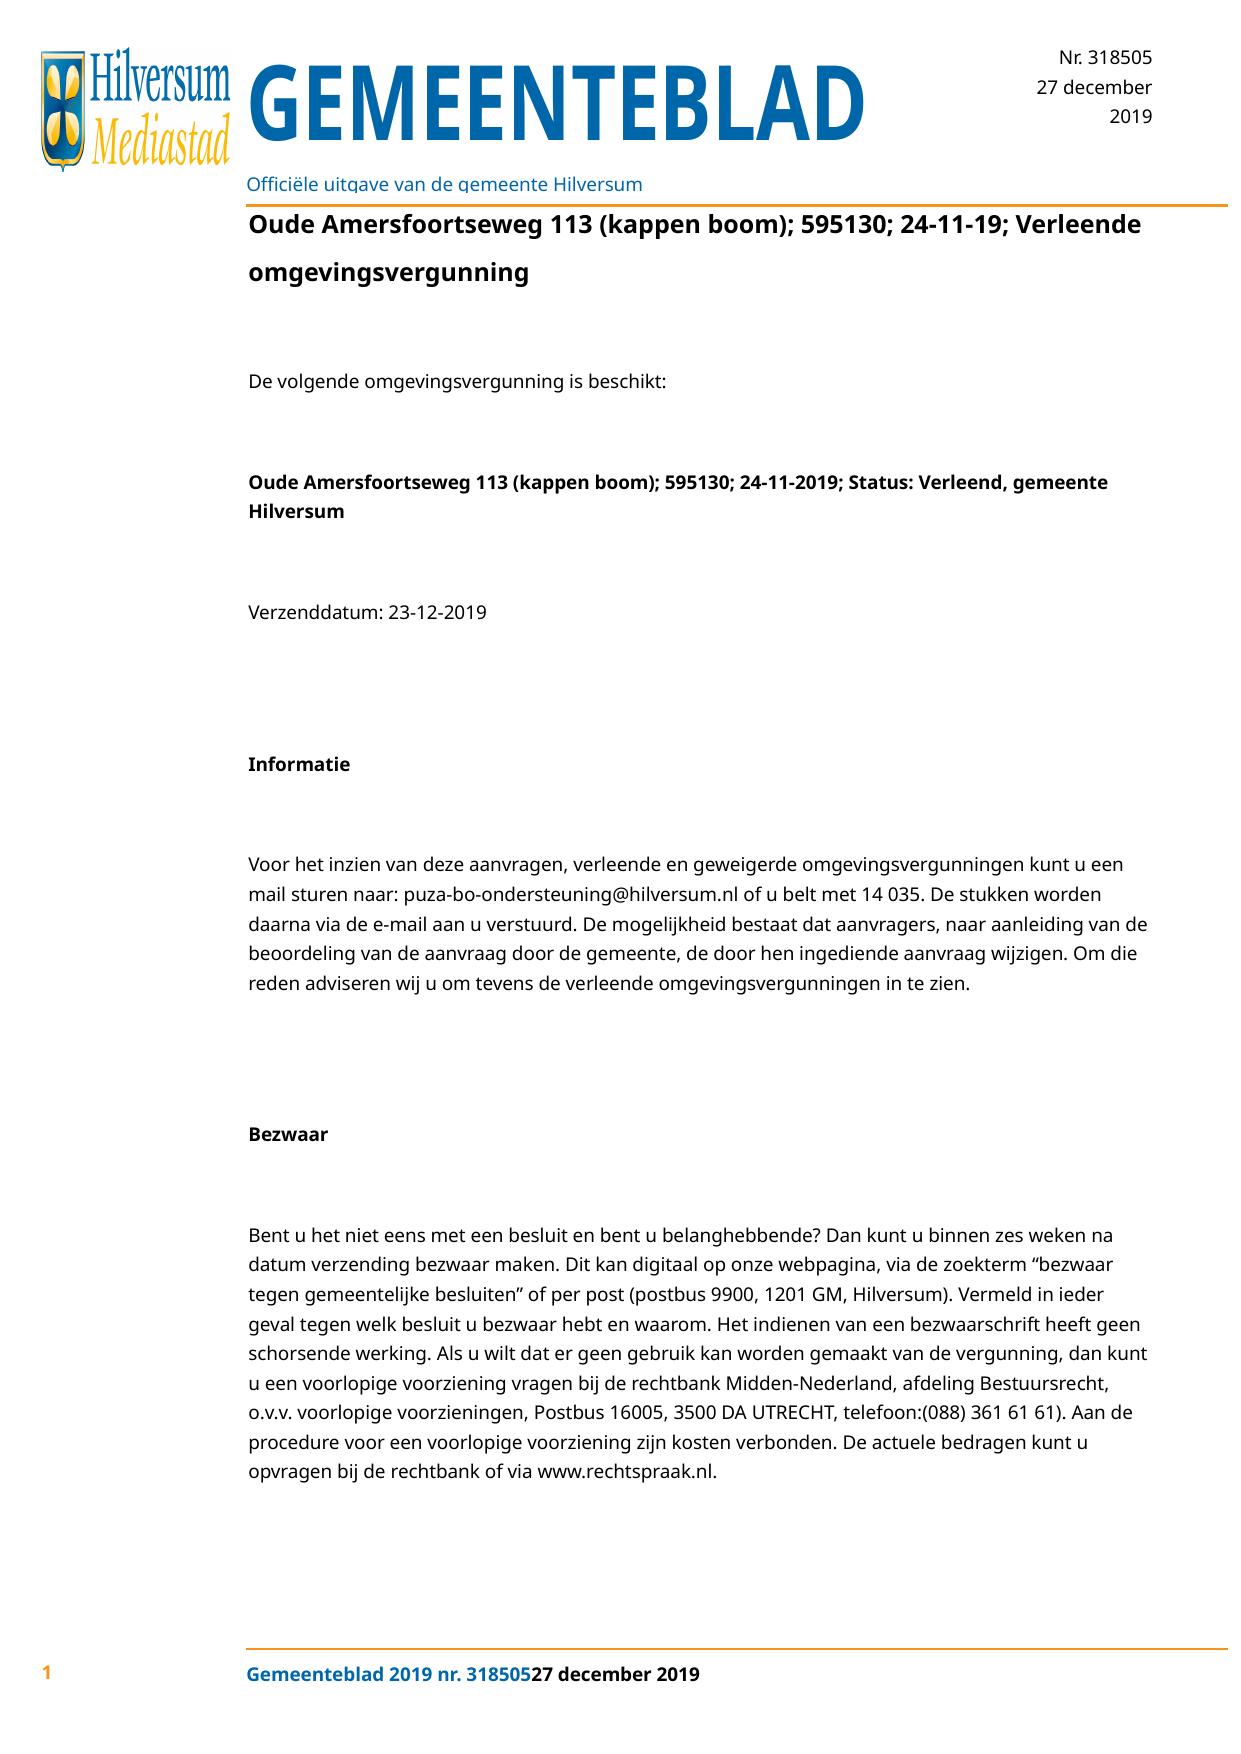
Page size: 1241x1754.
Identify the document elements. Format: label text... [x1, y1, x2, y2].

text Oude Amersfoortseweg 113 (kappen boom); 595130; 24-11-19; Verleende omgevingsvergunning [248, 207, 1152, 288]
text De volgende omgevingsvergunning is beschikt: [248, 368, 1152, 394]
text Verzenddatum: 23-12-2019 [248, 599, 1152, 625]
text Oude Amersfoortseweg 113 (kappen boom); 595130; 24-11-2019; Status: Verleend, gemeente Hilversum [248, 469, 1152, 524]
text Bezwaar [248, 1121, 1152, 1147]
picture [41, 47, 231, 172]
text Voor het inzien van deze aanvragen, verleende en geweigerde omgevingsvergunningen kunt u een mail sturen naar: puza-bo-ondersteuning@hilversum.nl of u belt met 14 035. De stukken worden daarna via de e-mail aan u verstuurd. De mogelijkheid bestaat dat aanvragers, naar aanleiding van de beoordeling van de aanvraag door de gemeente, de door hen ingediende aanvraag wijzigen. Om die reden adviseren wij u om tevens de verleende omgevingsvergunningen in te zien. [248, 852, 1152, 996]
text Bent u het niet eens met een besluit en bent u belanghebbende? Dan kunt u binnen zes weken na datum verzending bezwaar maken. Dit kan digitaal op onze webpagina, via de zoekterm “bezwaar tegen gemeentelijke besluiten” of per post (postbus 9900, 1201 GM, Hilversum). Vermeld in ieder geval tegen welk besluit u bezwaar hebt en waarom. Het indienen van een bezwaarschrift heeft geen schorsende werking. Als u wilt dat er geen gebruik kan worden gemaakt van de vergunning, dan kunt u een voorlopige voorziening vragen bij de rechtbank Midden-Nederland, afdeling Bestuursrecht, o.v.v. voorlopige voorzieningen, Postbus 16005, 3500 DA UTRECHT, telefoon:(088) 361 61 61). Aan de procedure voor een voorlopige voorziening zijn kosten verbonden. De actuele bedragen kunt u opvragen bij de rechtbank of via www.rechtspraak.nl. [248, 1222, 1152, 1484]
text Informatie [248, 751, 1152, 777]
